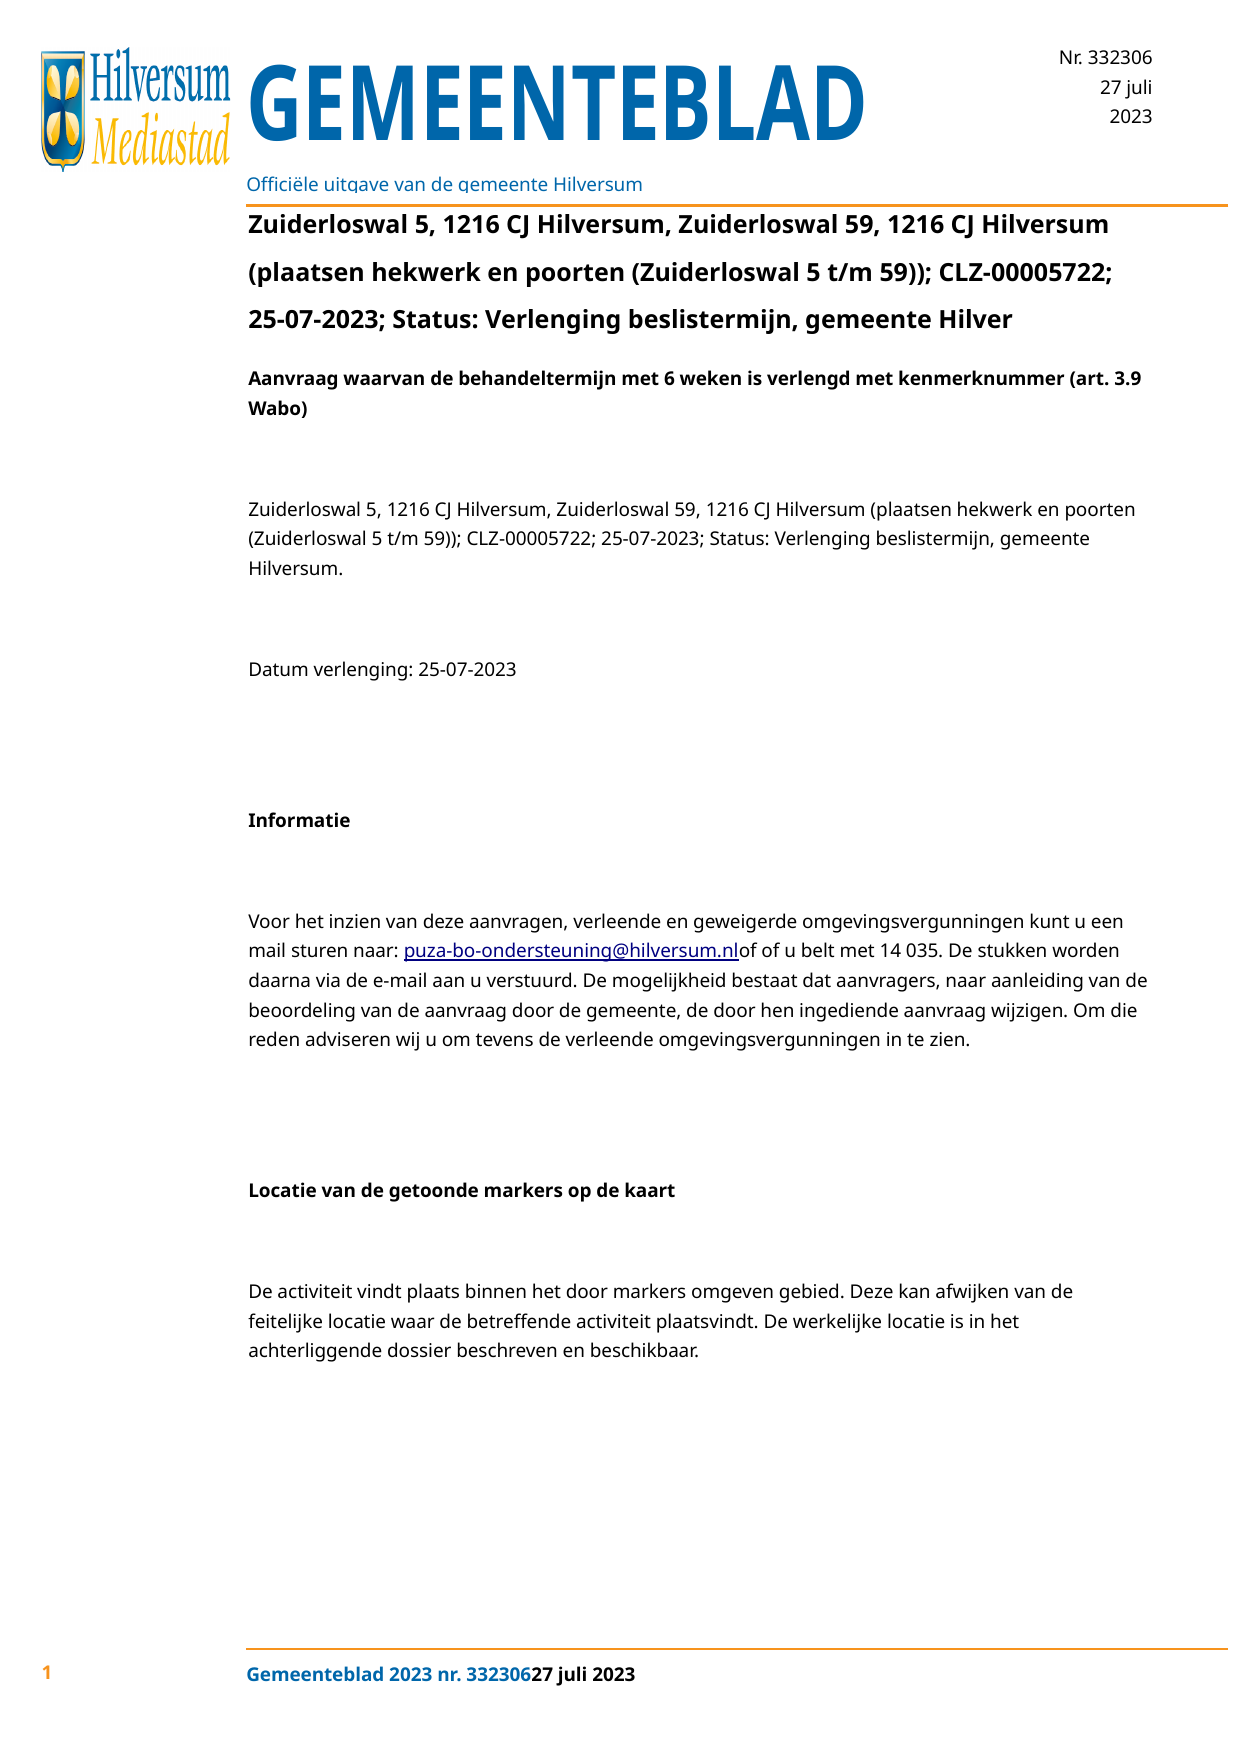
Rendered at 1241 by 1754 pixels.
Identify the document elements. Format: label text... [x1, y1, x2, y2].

text Datum verlenging: 25-07-2023 [248, 656, 1152, 682]
text Locatie van de getoonde markers op de kaart [248, 1178, 1152, 1203]
text De activiteit vindt plaats binnen het door markers omgeven gebied. Deze kan afwijken van de feitelijke locatie waar de betreffende activiteit plaatsvindt. De werkelijke locatie is in het achterliggende dossier beschreven en beschikbaar. [248, 1278, 1152, 1363]
text Voor het inzien van deze aanvragen, verleende en geweigerde omgevingsvergunningen kunt u een mail sturen naar: puza-bo-ondersteuning@hilversum.nlof of u belt met 14 035. De stukken worden daarna via de e-mail aan u verstuurd. De mogelijkheid bestaat dat aanvragers, naar aanleiding van de beoordeling van de aanvraag door de gemeente, de door hen ingediende aanvraag wijzigen. Om die reden adviseren wij u om tevens de verleende omgevingsvergunningen in te zien. [248, 908, 1152, 1052]
text Zuiderloswal 5, 1216 CJ Hilversum, Zuiderloswal 59, 1216 CJ Hilversum (plaatsen hekwerk en poorten (Zuiderloswal 5 t/m 59)); CLZ-00005722; 25-07-2023; Status: Verlenging beslistermijn, gemeente Hilversum. [248, 496, 1152, 581]
picture [41, 47, 231, 172]
text Zuiderloswal 5, 1216 CJ Hilversum, Zuiderloswal 59, 1216 CJ Hilversum (plaatsen hekwerk en poorten (Zuiderloswal 5 t/m 59)); CLZ-00005722; 25-07-2023; Status: Verlenging beslistermijn, gemeente Hilver [248, 207, 1152, 336]
text Informatie [248, 807, 1152, 833]
text Aanvraag waarvan de behandeltermijn met 6 weken is verlengd met kenmerknummer (art. 3.9 Wabo) [248, 366, 1152, 421]
